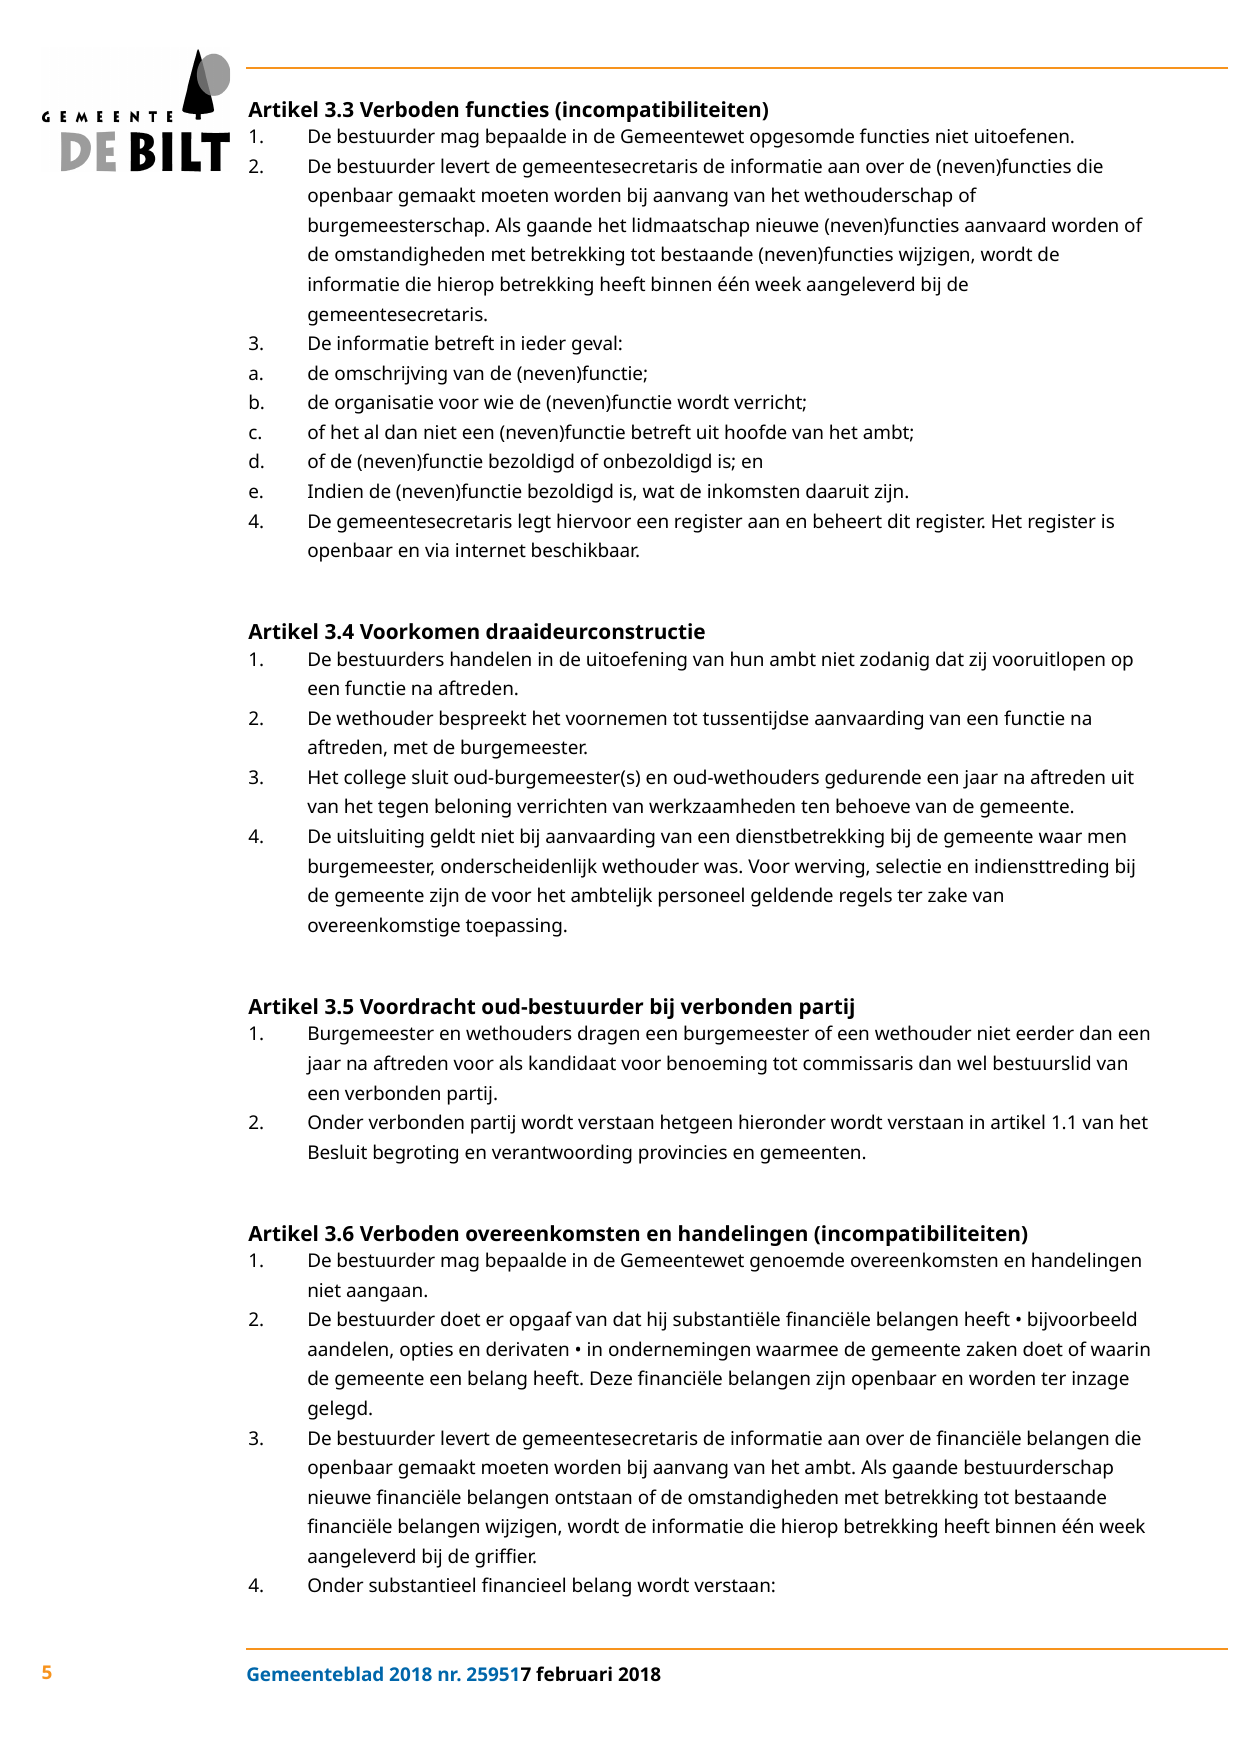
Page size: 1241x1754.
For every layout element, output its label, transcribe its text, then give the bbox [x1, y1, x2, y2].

list De gemeentesecretaris legt hiervoor een register aan en beheert dit register. Het register is openbaar en via internet beschikbaar. [248, 508, 1152, 563]
list Burgemeester en wethouders dragen een burgemeester of een wethouder niet eerder dan een jaar na aftreden voor als kandidaat voor benoeming tot commissaris dan wel bestuurslid van een verbonden partij. [248, 1021, 1152, 1105]
text Artikel 3.3 Verboden functies (incompatibiliteiten) [248, 95, 1152, 123]
list De bestuurder levert de gemeentesecretaris de informatie aan over de (neven)functies die openbaar gemaakt moeten worden bij aanvang van het wethouderschap of burgemeesterschap. Als gaande het lidmaatschap nieuwe (neven)functies aanvaard worden of de omstandigheden met betrekking tot bestaande (neven)functies wijzigen, wordt de informatie die hierop betrekking heeft binnen één week aangeleverd bij de gemeentesecretaris. [248, 153, 1152, 326]
list of het al dan niet een (neven)functie betreft uit hoofde van het ambt; [248, 419, 1152, 445]
list Het college sluit oud-burgemeester(s) en oud-wethouders gedurende een jaar na aftreden uit van het tegen beloning verrichten van werkzaamheden ten behoeve van de gemeente. [248, 764, 1152, 819]
list Onder substantieel financieel belang wordt verstaan: [248, 1573, 1152, 1598]
list De bestuurders handelen in de uitoefening van hun ambt niet zodanig dat zij vooruitlopen op een functie na aftreden. [248, 646, 1152, 701]
list de organisatie voor wie de (neven)functie wordt verricht; [248, 389, 1152, 415]
list De bestuurder doet er opgaaf van dat hij substantiële financiële belangen heeft • bijvoorbeeld aandelen, opties en derivaten • in ondernemingen waarmee de gemeente zaken doet of waarin de gemeente een belang heeft. Deze financiële belangen zijn openbaar en worden ter inzage gelegd. [248, 1306, 1152, 1421]
list De bestuurder mag bepaalde in de Gemeentewet opgesomde functies niet uitoefenen. [248, 123, 1152, 149]
list Onder verbonden partij wordt verstaan hetgeen hieronder wordt verstaan in artikel 1.1 van het Besluit begroting en verantwoording provincies en gemeenten. [248, 1109, 1152, 1164]
list De wethouder bespreekt het voornemen tot tussentijdse aanvaarding van een functie na aftreden, met de burgemeester. [248, 705, 1152, 760]
list Indien de (neven)functie bezoldigd is, wat de inkomsten daaruit zijn. [248, 478, 1152, 504]
list De informatie betreft in ieder geval: [248, 330, 1152, 356]
list De bestuurder mag bepaalde in de Gemeentewet genoemde overeenkomsten en handelingen niet aangaan. [248, 1247, 1152, 1303]
list de omschrijving van de (neven)functie; [248, 360, 1152, 386]
list De bestuurder levert de gemeentesecretaris de informatie aan over de financiële belangen die openbaar gemaakt moeten worden bij aanvang van het ambt. Als gaande bestuurderschap nieuwe financiële belangen ontstaan of de omstandigheden met betrekking tot bestaande financiële belangen wijzigen, wordt de informatie die hierop betrekking heeft binnen één week aangeleverd bij de griffier. [248, 1425, 1152, 1569]
text Artikel 3.6 Verboden overeenkomsten en handelingen (incompatibiliteiten) [248, 1219, 1152, 1247]
text Artikel 3.4 Voorkomen draaideurconstructie [248, 617, 1152, 646]
list of de (neven)functie bezoldigd of onbezoldigd is; en [248, 449, 1152, 474]
text Artikel 3.5 Voordracht oud-bestuurder bij verbonden partij [248, 992, 1152, 1021]
picture [41, 47, 231, 172]
list De uitsluiting geldt niet bij aanvaarding van een dienstbetrekking bij de gemeente waar men burgemeester, onderscheidenlijk wethouder was. Voor werving, selectie en indiensttreding bij de gemeente zijn de voor het ambtelijk personeel geldende regels ter zake van overeenkomstige toepassing. [248, 823, 1152, 938]
